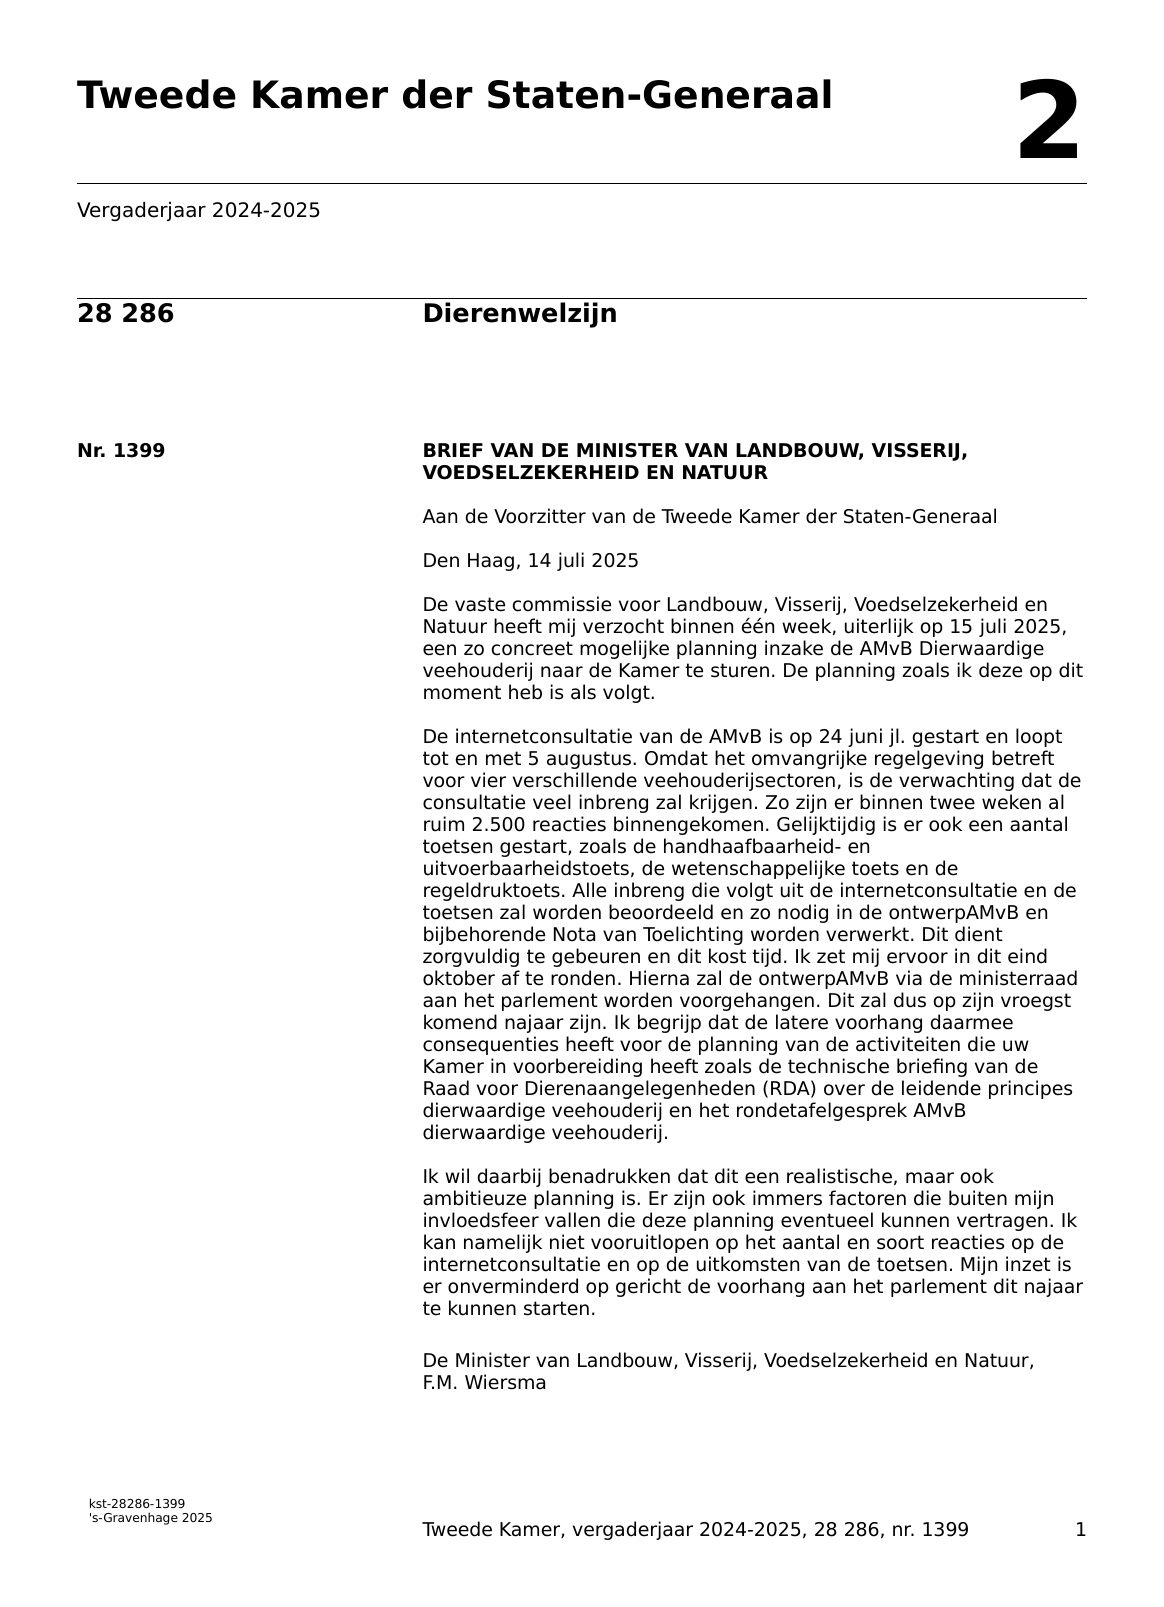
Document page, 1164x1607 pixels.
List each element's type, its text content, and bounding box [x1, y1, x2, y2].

table_cell Vergaderjaar 2024-2025 [77, 184, 1087, 298]
text Aan de Voorzitter van de Tweede Kamer der Staten-Generaal [422, 506, 1087, 528]
text Ik wil daarbij benadrukken dat dit een realistische, maar ook ambitieuze planning is. Er zijn ook immers factoren die buiten mijn invloedsfeer vallen die deze planning eventueel kunnen vertragen. Ik kan namelijk niet vooruitlopen op het aantal en soort reacties op de internetconsultatie en op de uitkomsten van de toetsen. Mijn inzet is er onverminderd op gericht de voorhang aan het parlement dit najaar te kunnen starten. [422, 1166, 1087, 1320]
subtitle Nr. 1399 BRIEF VAN DE MINISTER VAN LANDBOUW, VISSERIJ, VOEDSELZEKERHEID EN NATUUR [77, 440, 1087, 484]
text De Minister van Landbouw, Visserij, Voedselzekerheid en Natuur, F.M. Wiersma [422, 1350, 1087, 1394]
text 's-Gravenhage 2025 [88, 1511, 323, 1525]
text kst-28286-1399 [88, 1497, 323, 1511]
text Den Haag, 14 juli 2025 [422, 550, 1087, 572]
table_header 2 [886, 59, 1087, 183]
text De vaste commissie voor Landbouw, Visserij, Voedselzekerheid en Natuur heeft mij verzocht binnen één week, uiterlijk op 15 juli 2025, een zo concreet mogelijke planning inzake de AMvB Dierwaardige veehouderij naar de Kamer te sturen. De planning zoals ik deze op dit moment heb is als volgt. [422, 594, 1087, 704]
table_header Tweede Kamer der Staten-Generaal [77, 59, 886, 183]
subtitle 28 286 Dierenwelzijn [77, 299, 1087, 329]
text De internetconsultatie van de AMvB is op 24 juni jl. gestart en loopt tot en met 5 augustus. Omdat het omvangrijke regelgeving betreft voor vier verschillende veehouderijsectoren, is de verwachting dat de consultatie veel inbreng zal krijgen. Zo zijn er binnen twee weken al ruim 2.500 reacties binnengekomen. Gelijktijdig is er ook een aantal toetsen gestart, zoals de handhaafbaarheid- en uitvoerbaarheidstoets, de wetenschappelijke toets en de regeldruktoets. Alle inbreng die volgt uit de internetconsultatie en de toetsen zal worden beoordeeld en zo nodig in de ontwerpAMvB en bijbehorende Nota van Toelichting worden verwerkt. Dit dient zorgvuldig te gebeuren en dit kost tijd. Ik zet mij ervoor in dit eind oktober af te ronden. Hierna zal de ontwerpAMvB via de ministerraad aan het parlement worden voorgehangen. Dit zal dus op zijn vroegst komend najaar zijn. Ik begrijp dat de latere voorhang daarmee consequenties heeft voor de planning van de activiteiten die uw Kamer in voorbereiding heeft zoals de technische briefing van de Raad voor Dierenaangelegenheden (RDA) over de leidende principes dierwaardige veehouderij en het rondetafelgesprek AMvB dierwaardige veehouderij. [422, 726, 1087, 1144]
